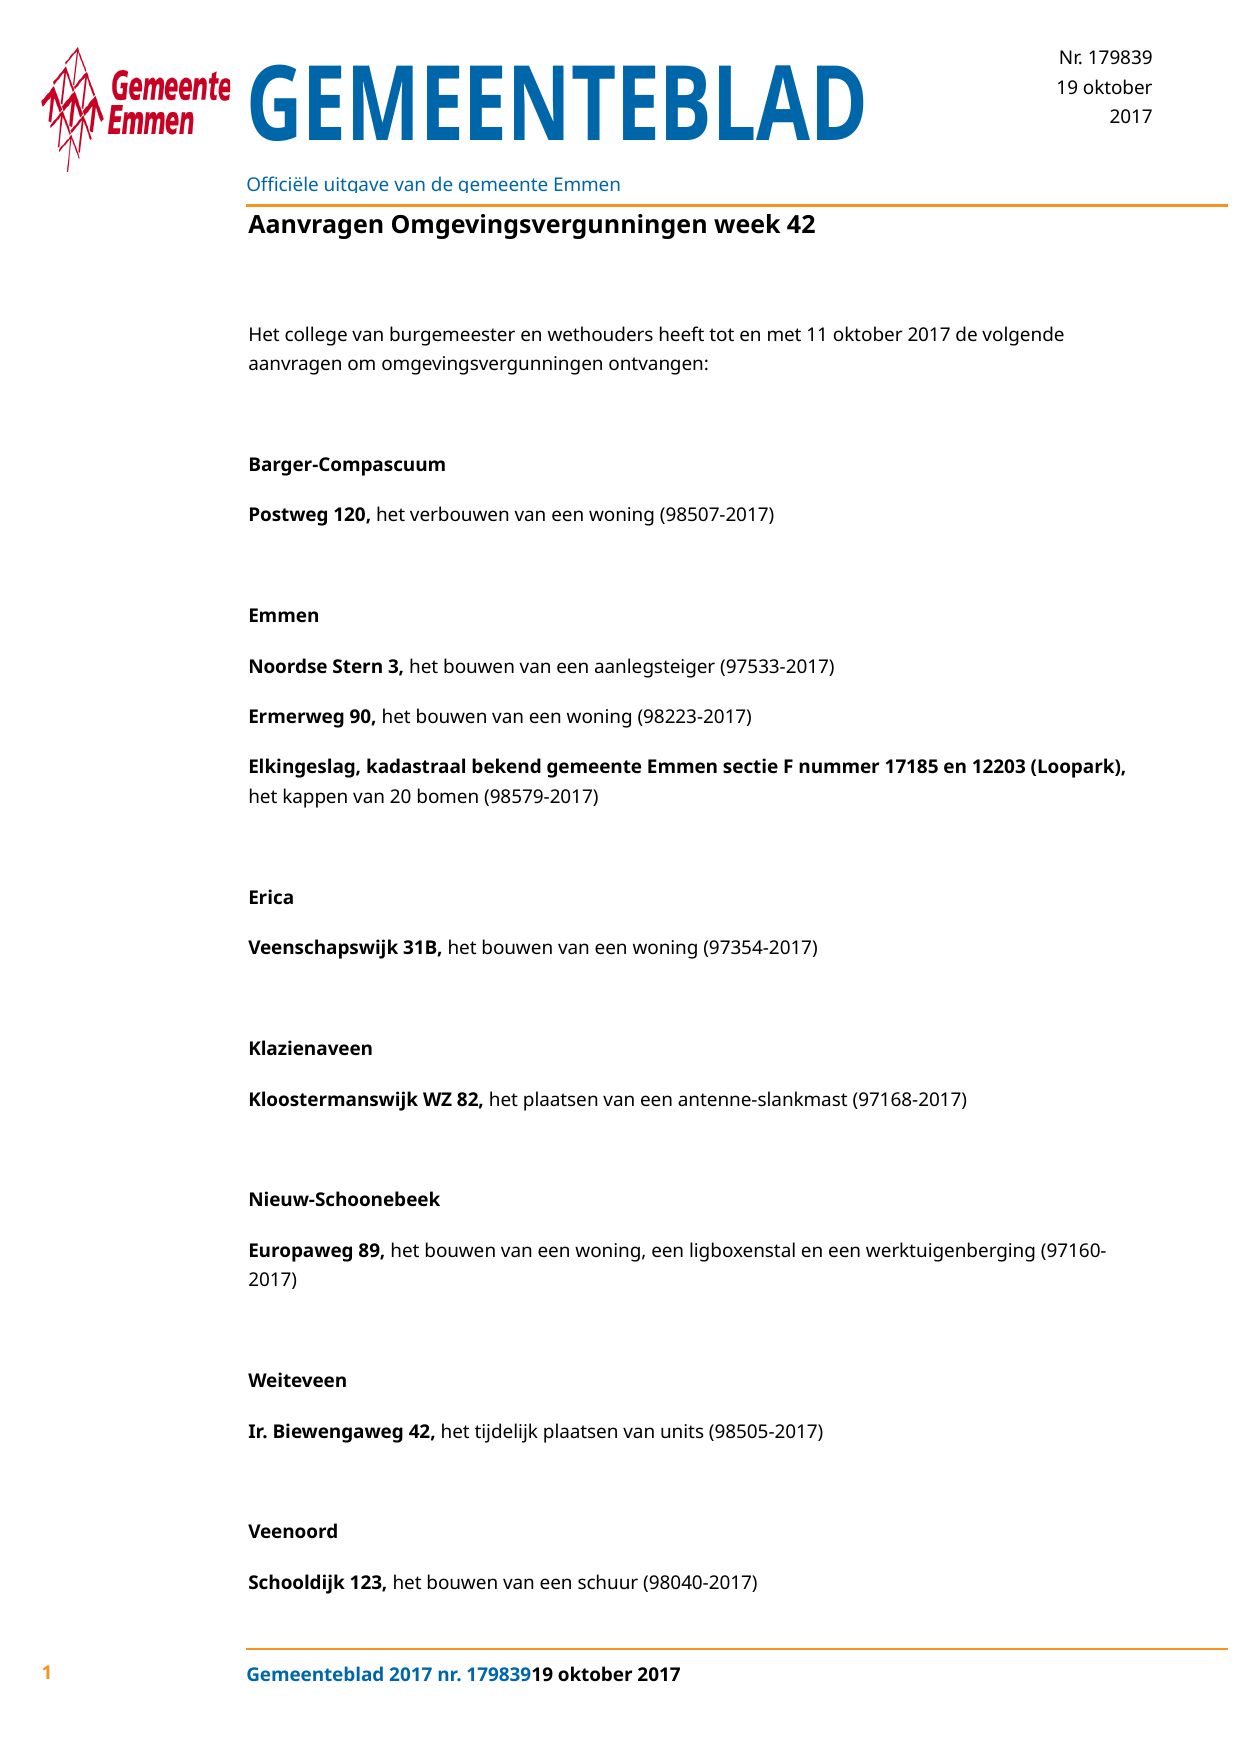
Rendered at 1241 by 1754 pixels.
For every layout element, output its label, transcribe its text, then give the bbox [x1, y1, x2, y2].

text Klazienaveen [248, 1035, 1152, 1061]
text Weiteveen [248, 1367, 1152, 1393]
text Nieuw-Schoonebeek [248, 1187, 1152, 1212]
text Veenschapswijk 31B, het bouwen van een woning (97354-2017) [248, 934, 1152, 960]
text Postweg 120, het verbouwen van een woning (98507-2017) [248, 502, 1152, 527]
text Barger-Compascuum [248, 451, 1152, 477]
text Europaweg 89, het bouwen van een woning, een ligboxenstal en een werktuigenberging (97160-2017) [248, 1237, 1152, 1292]
text Kloostermanswijk WZ 82, het plaatsen van een antenne-slankmast (97168-2017) [248, 1086, 1152, 1111]
picture [41, 47, 231, 172]
text Veenoord [248, 1519, 1152, 1544]
text Ir. Biewengaweg 42, het tijdelijk plaatsen van units (98505-2017) [248, 1418, 1152, 1443]
text Aanvragen Omgevingsvergunningen week 42 [248, 207, 1152, 241]
text Erica [248, 884, 1152, 910]
text Elkingeslag, kadastraal bekend gemeente Emmen sectie F nummer 17185 en 12203 (Loopark), het kappen van 20 bomen (98579-2017) [248, 754, 1152, 809]
text Het college van burgemeester en wethouders heeft tot en met 11 oktober 2017 de volgende aanvragen om omgevingsvergunningen ontvangen: [248, 321, 1152, 376]
text Schooldijk 123, het bouwen van een schuur (98040-2017) [248, 1569, 1152, 1595]
text Ermerweg 90, het bouwen van een woning (98223-2017) [248, 703, 1152, 729]
text Emmen [248, 602, 1152, 628]
text Noordse Stern 3, het bouwen van een aanlegsteiger (97533-2017) [248, 653, 1152, 678]
